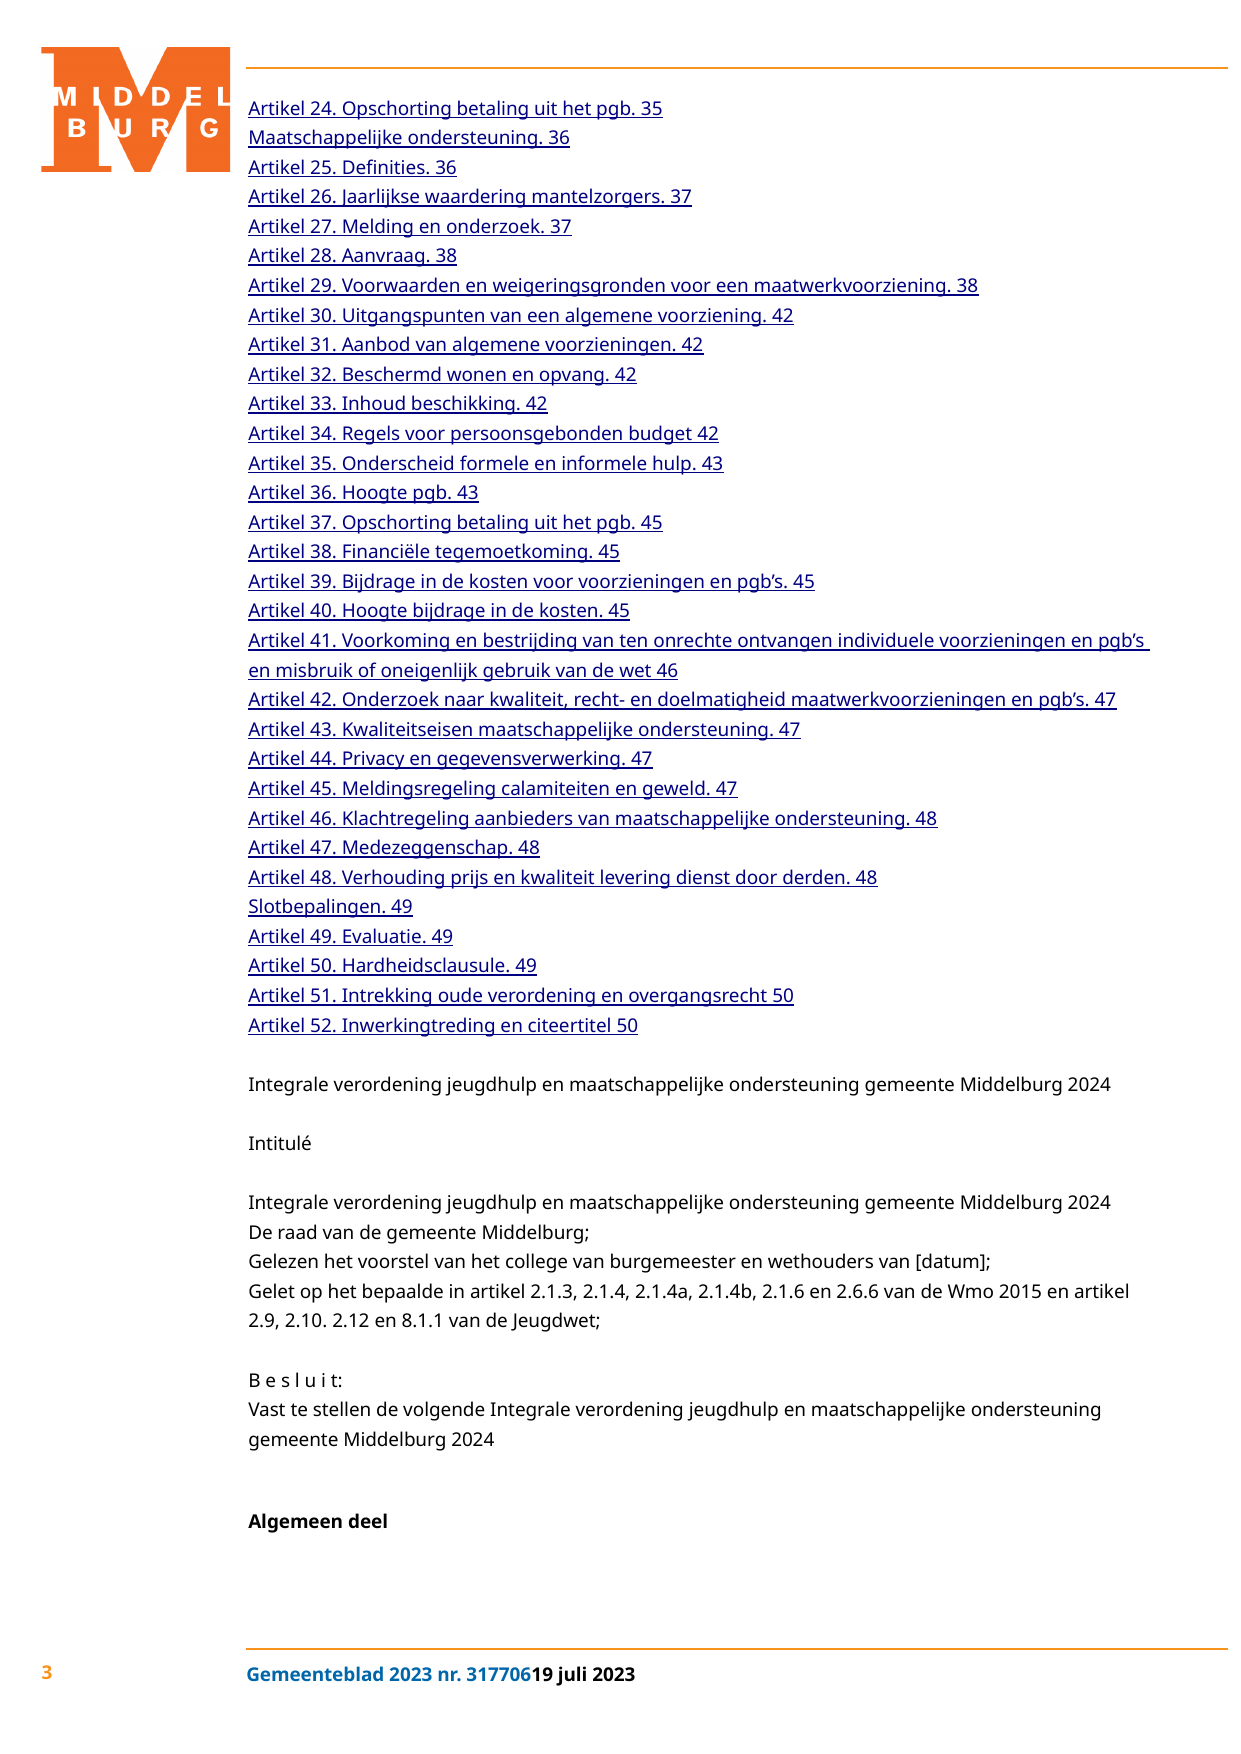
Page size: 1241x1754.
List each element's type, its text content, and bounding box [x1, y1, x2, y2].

text Artikel 48. Verhouding prijs en kwaliteit levering dienst door derden. 48 [248, 864, 1152, 890]
text Artikel 34. Regels voor persoonsgebonden budget 42 [248, 420, 1152, 446]
text Artikel 40. Hoogte bijdrage in de kosten. 45 [248, 598, 1152, 623]
text Artikel 25. Definities. 36 [248, 154, 1152, 180]
text Artikel 42. Onderzoek naar kwaliteit, recht- en doelmatigheid maatwerkvoorzieningen en pgb’s. 47 [248, 686, 1152, 712]
text Artikel 24. Opschorting betaling uit het pgb. 35 [248, 95, 1152, 121]
text Artikel 43. Kwaliteitseisen maatschappelijke ondersteuning. 47 [248, 716, 1152, 742]
text Intitulé [248, 1130, 1152, 1156]
text Gelet op het bepaalde in artikel 2.1.3, 2.1.4, 2.1.4a, 2.1.4b, 2.1.6 en 2.6.6 van de Wmo 2015 en artikel 2.9, 2.10. 2.12 en 8.1.1 van de Jeugdwet; [248, 1278, 1152, 1333]
text Maatschappelijke ondersteuning. 36 [248, 124, 1152, 150]
text Slotbepalingen. 49 [248, 893, 1152, 919]
text Artikel 39. Bijdrage in de kosten voor voorzieningen en pgb’s. 45 [248, 568, 1152, 594]
text De raad van de gemeente Middelburg; [248, 1219, 1152, 1245]
text Artikel 30. Uitgangspunten van een algemene voorziening. 42 [248, 302, 1152, 328]
text Artikel 33. Inhoud beschikking. 42 [248, 391, 1152, 416]
text Artikel 36. Hoogte pgb. 43 [248, 479, 1152, 505]
text Artikel 41. Voorkoming en bestrijding van ten onrechte ontvangen individuele voorzieningen en pgb’s en misbruik of oneigenlijk gebruik van de wet 46 [248, 627, 1152, 683]
text Artikel 32. Beschermd wonen en opvang. 42 [248, 361, 1152, 387]
text Artikel 52. Inwerkingtreding en citeertitel 50 [248, 1012, 1152, 1038]
text Artikel 45. Meldingsregeling calamiteiten en geweld. 47 [248, 775, 1152, 801]
picture [41, 47, 231, 172]
text Gelezen het voorstel van het college van burgemeester en wethouders van [datum]; [248, 1248, 1152, 1274]
text Artikel 46. Klachtregeling aanbieders van maatschappelijke ondersteuning. 48 [248, 805, 1152, 831]
text Artikel 49. Evaluatie. 49 [248, 923, 1152, 949]
text Vast te stellen de volgende Integrale verordening jeugdhulp en maatschappelijke ondersteuning gemeente Middelburg 2024 [248, 1396, 1152, 1452]
text Artikel 51. Intrekking oude verordening en overgangsrecht 50 [248, 982, 1152, 1008]
text Algemeen deel [248, 1506, 1152, 1534]
text Integrale verordening jeugdhulp en maatschappelijke ondersteuning gemeente Middelburg 2024 [248, 1071, 1152, 1097]
text Artikel 28. Aanvraag. 38 [248, 243, 1152, 268]
text B e s l u i t: [248, 1367, 1152, 1393]
text Integrale verordening jeugdhulp en maatschappelijke ondersteuning gemeente Middelburg 2024 [248, 1189, 1152, 1215]
text Artikel 37. Opschorting betaling uit het pgb. 45 [248, 509, 1152, 535]
text Artikel 27. Melding en onderzoek. 37 [248, 213, 1152, 239]
text Artikel 50. Hardheidsclausule. 49 [248, 953, 1152, 978]
text Artikel 35. Onderscheid formele en informele hulp. 43 [248, 450, 1152, 476]
text Artikel 26. Jaarlijkse waardering mantelzorgers. 37 [248, 183, 1152, 209]
text Artikel 44. Privacy en gegevensverwerking. 47 [248, 746, 1152, 771]
text Artikel 38. Financiële tegemoetkoming. 45 [248, 538, 1152, 564]
text Artikel 47. Medezeggenschap. 48 [248, 834, 1152, 860]
text Artikel 31. Aanbod van algemene voorzieningen. 42 [248, 331, 1152, 357]
text Artikel 29. Voorwaarden en weigeringsgronden voor een maatwerkvoorziening. 38 [248, 272, 1152, 298]
